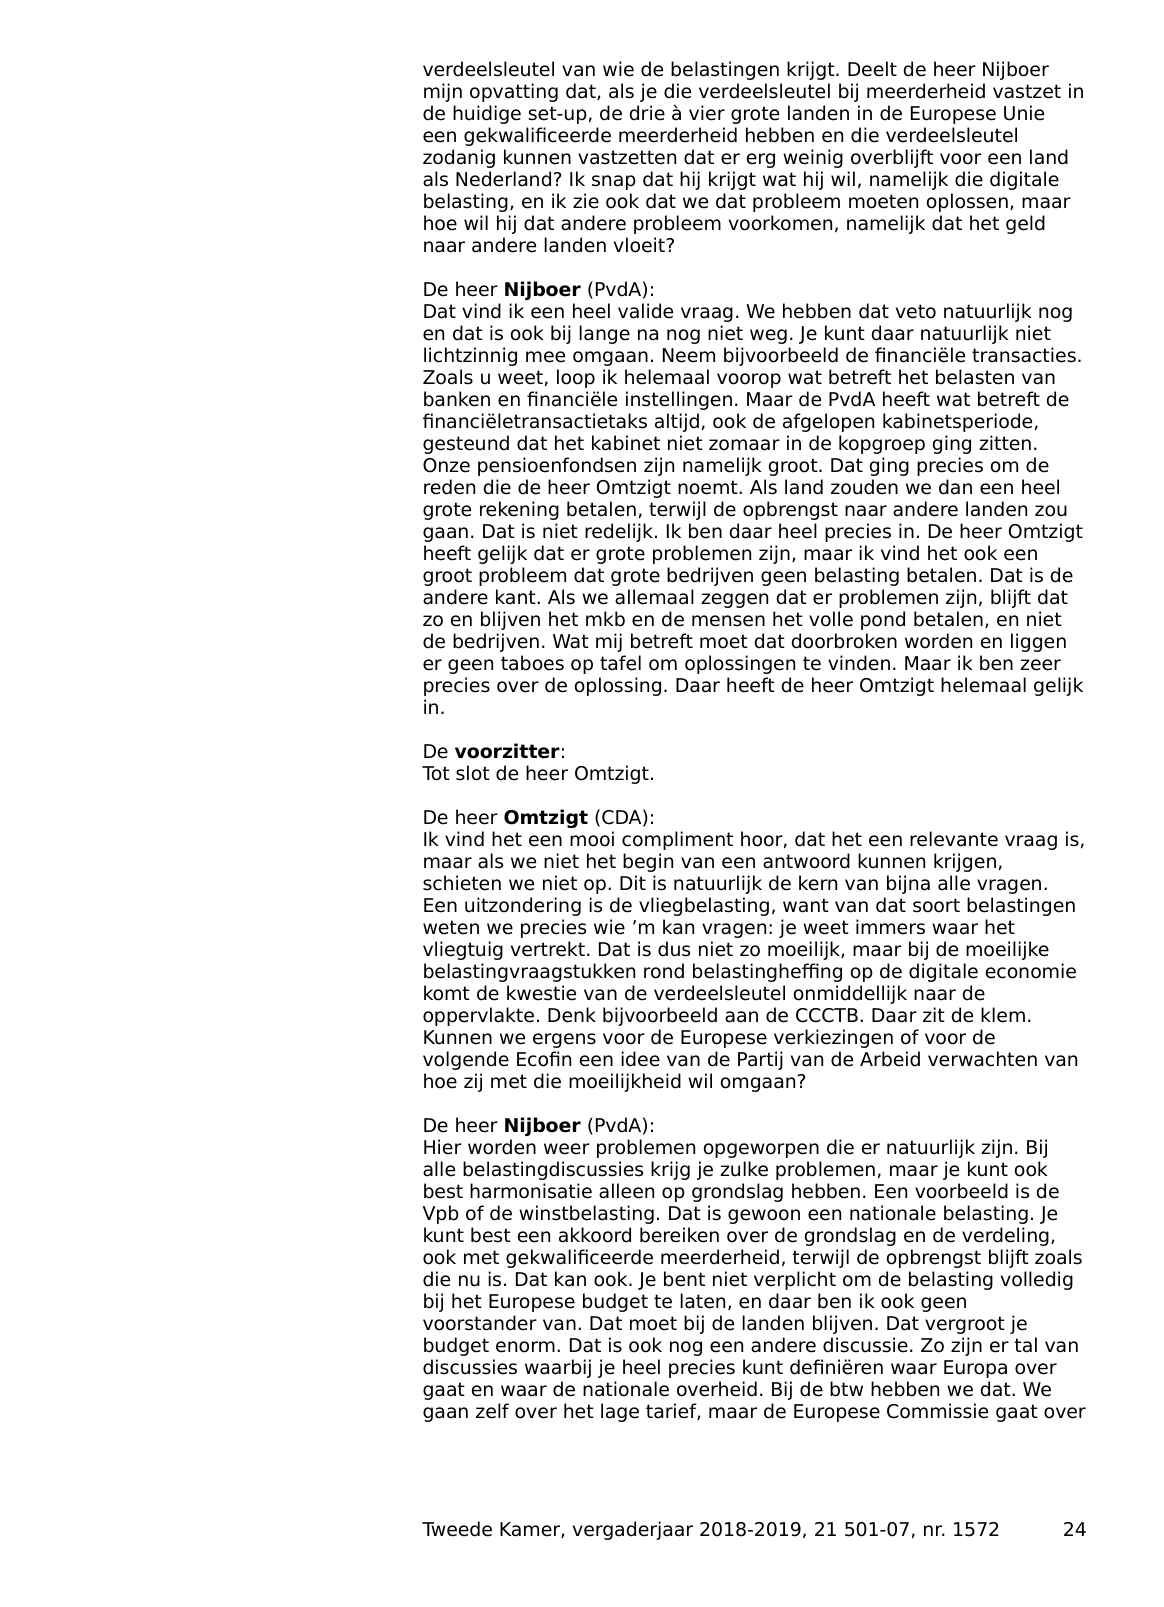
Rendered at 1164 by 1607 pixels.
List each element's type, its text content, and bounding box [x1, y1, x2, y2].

text Dat vind ik een heel valide vraag. We hebben dat veto natuurlijk nog en dat is ook bij lange na nog niet weg. Je kunt daar natuurlijk niet lichtzinnig mee omgaan. Neem bijvoorbeeld de financiële transacties. Zoals u weet, loop ik helemaal voorop wat betreft het belasten van banken en financiële instellingen. Maar de PvdA heeft wat betreft de financiëletransactietaks altijd, ook de afgelopen kabinetsperiode, gesteund dat het kabinet niet zomaar in de kopgroep ging zitten. Onze pensioenfondsen zijn namelijk groot. Dat ging precies om de reden die de heer Omtzigt noemt. Als land zouden we dan een heel grote rekening betalen, terwijl de opbrengst naar andere landen zou gaan. Dat is niet redelijk. Ik ben daar heel precies in. De heer Omtzigt heeft gelijk dat er grote problemen zijn, maar ik vind het ook een groot probleem dat grote bedrijven geen belasting betalen. Dat is de andere kant. Als we allemaal zeggen dat er problemen zijn, blijft dat zo en blijven het mkb en de mensen het volle pond betalen, en niet de bedrijven. Wat mij betreft moet dat doorbroken worden en liggen er geen taboes op tafel om oplossingen te vinden. Maar ik ben zeer precies over de oplossing. Daar heeft de heer Omtzigt helemaal gelijk in. [422, 301, 1087, 719]
text De heer Nijboer (PvdA): [422, 279, 1087, 301]
text verdeelsleutel van wie de belastingen krijgt. Deelt de heer Nijboer mijn opvatting dat, als je die verdeelsleutel bij meerderheid vastzet in de huidige set-up, de drie à vier grote landen in de Europese Unie een gekwalificeerde meerderheid hebben en die verdeelsleutel zodanig kunnen vastzetten dat er erg weinig overblijft voor een land als Nederland? Ik snap dat hij krijgt wat hij wil, namelijk die digitale belasting, en ik zie ook dat we dat probleem moeten oplossen, maar hoe wil hij dat andere probleem voorkomen, namelijk dat het geld naar andere landen vloeit? [422, 59, 1087, 257]
text Hier worden weer problemen opgeworpen die er natuurlijk zijn. Bij alle belastingdiscussies krijg je zulke problemen, maar je kunt ook best harmonisatie alleen op grondslag hebben. Een voorbeeld is de Vpb of de winstbelasting. Dat is gewoon een nationale belasting. Je kunt best een akkoord bereiken over de grondslag en de verdeling, ook met gekwalificeerde meerderheid, terwijl de opbrengst blijft zoals die nu is. Dat kan ook. Je bent niet verplicht om de belasting volledig bij het Europese budget te laten, en daar ben ik ook geen voorstander van. Dat moet bij de landen blijven. Dat vergroot je budget enorm. Dat is ook nog een andere discussie. Zo zijn er tal van discussies waarbij je heel precies kunt definiëren waar Europa over gaat en waar de nationale overheid. Bij de btw hebben we dat. We gaan zelf over het lage tarief, maar de Europese Commissie gaat over [422, 1137, 1087, 1423]
text Ik vind het een mooi compliment hoor, dat het een relevante vraag is, maar als we niet het begin van een antwoord kunnen krijgen, schieten we niet op. Dit is natuurlijk de kern van bijna alle vragen. Een uitzondering is de vliegbelasting, want van dat soort belastingen weten we precies wie ’m kan vragen: je weet immers waar het vliegtuig vertrekt. Dat is dus niet zo moeilijk, maar bij de moeilijke belastingvraagstukken rond belastingheffing op de digitale economie komt de kwestie van de verdeelsleutel onmiddellijk naar de oppervlakte. Denk bijvoorbeeld aan de CCCTB. Daar zit de klem. Kunnen we ergens voor de Europese verkiezingen of voor de volgende Ecofin een idee van de Partij van de Arbeid verwachten van hoe zij met die moeilijkheid wil omgaan? [422, 829, 1087, 1093]
text De heer Omtzigt (CDA): [422, 807, 1087, 829]
text De voorzitter: [422, 741, 1087, 763]
text De heer Nijboer (PvdA): [422, 1115, 1087, 1137]
text Tot slot de heer Omtzigt. [422, 763, 1087, 785]
